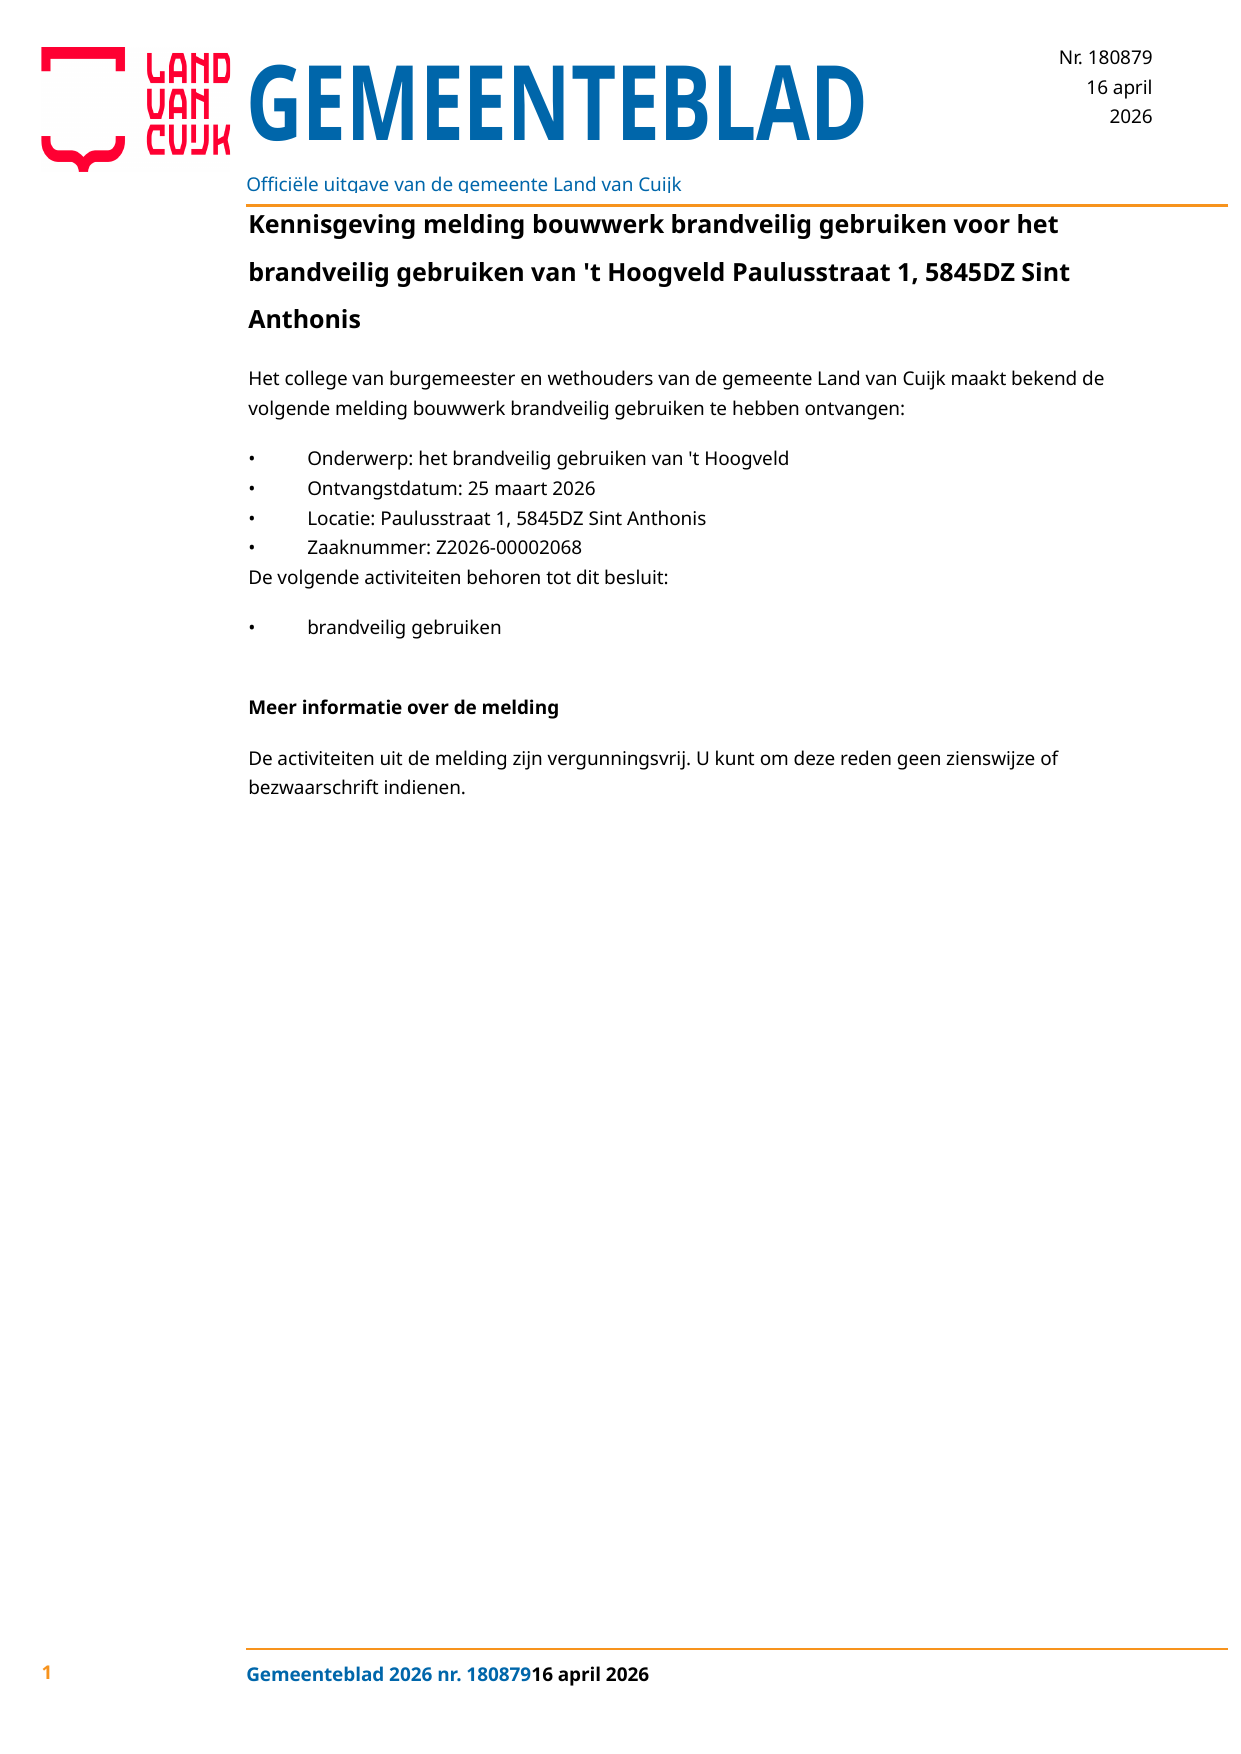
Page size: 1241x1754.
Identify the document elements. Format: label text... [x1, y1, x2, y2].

text Kennisgeving melding bouwwerk brandveilig gebruiken voor het brandveilig gebruiken van 't Hoogveld Paulusstraat 1, 5845DZ Sint Anthonis [248, 207, 1152, 336]
text Meer informatie over de melding [248, 694, 1152, 720]
list Zaaknummer: Z2026-00002068 [248, 534, 1152, 560]
list Locatie: Paulusstraat 1, 5845DZ Sint Anthonis [248, 505, 1152, 530]
text Het college van burgemeester en wethouders van de gemeente Land van Cuijk maakt bekend de volgende melding bouwwerk brandveilig gebruiken te hebben ontvangen: [248, 366, 1152, 421]
list Onderwerp: het brandveilig gebruiken van 't Hoogveld [248, 446, 1152, 471]
picture [41, 47, 231, 172]
text De activiteiten uit de melding zijn vergunningsvrij. U kunt om deze reden geen zienswijze of bezwaarschrift indienen. [248, 745, 1152, 800]
text De volgende activiteiten behoren tot dit besluit: [248, 564, 1152, 589]
list Ontvangstdatum: 25 maart 2026 [248, 475, 1152, 501]
list brandveilig gebruiken [248, 614, 1152, 640]
